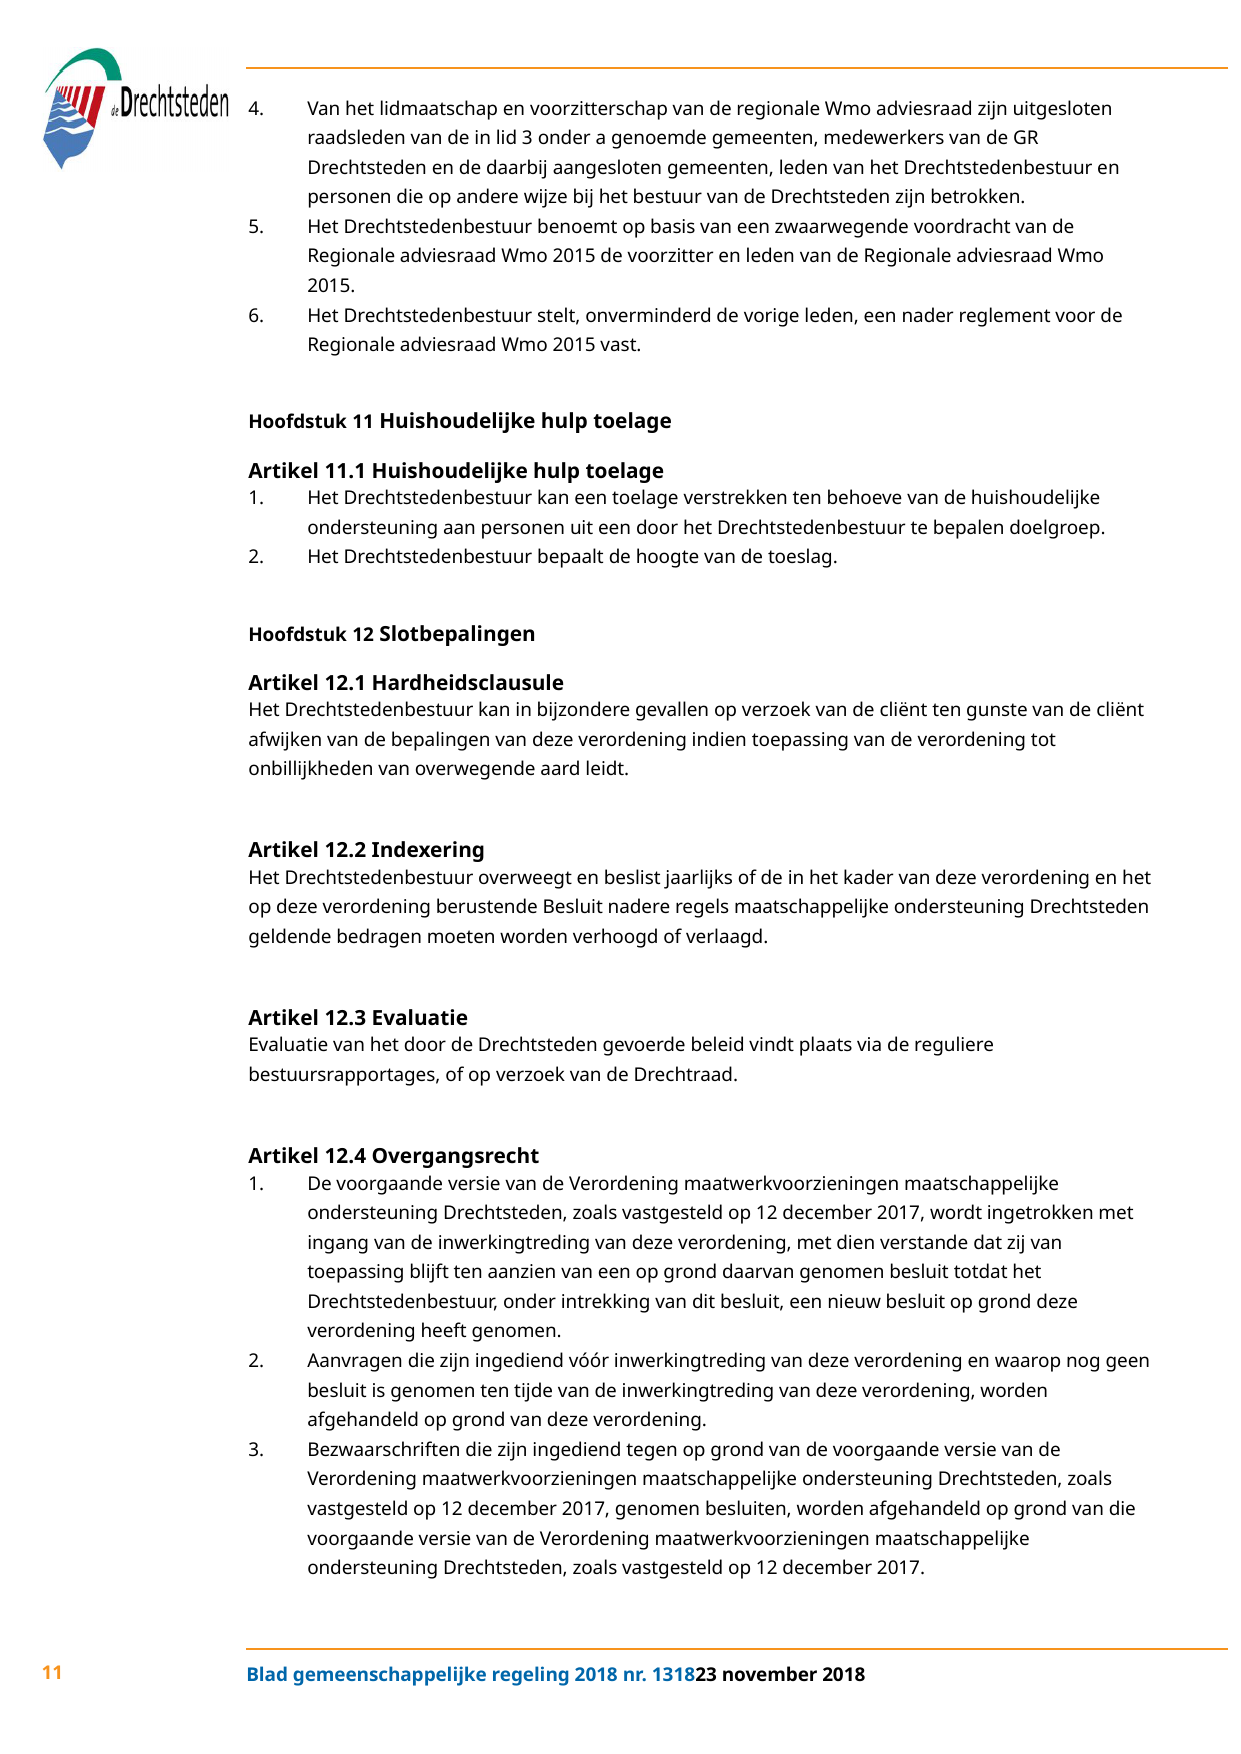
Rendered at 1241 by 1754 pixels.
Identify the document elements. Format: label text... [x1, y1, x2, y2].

list Het Drechtstedenbestuur bepaalt de hoogte van de toeslag. [248, 543, 1152, 569]
list Van het lidmaatschap en voorzitterschap van de regionale Wmo adviesraad zijn uitgesloten raadsleden van de in lid 3 onder a genoemde gemeenten, medewerkers van de GR Drechtsteden en de daarbij aangesloten gemeenten, leden van het Drechtstedenbestuur en personen die op andere wijze bij het bestuur van de Drechtsteden zijn betrokken. [248, 95, 1152, 209]
list Het Drechtstedenbestuur kan een toelage verstrekken ten behoeve van de huishoudelijke ondersteuning aan personen uit een door het Drechtstedenbestuur te bepalen doelgroep. [248, 484, 1152, 540]
list Het Drechtstedenbestuur stelt, onverminderd de vorige leden, een nader reglement voor de Regionale adviesraad Wmo 2015 vast. [248, 302, 1152, 357]
list Het Drechtstedenbestuur benoemt op basis van een zwaarwegende voordracht van de Regionale adviesraad Wmo 2015 de voorzitter en leden van de Regionale adviesraad Wmo 2015. [248, 213, 1152, 298]
text Artikel 12.1 Hardheidsclausule [248, 668, 1152, 696]
text Hoofdstuk 11 Huishoudelijke hulp toelage [248, 407, 1152, 435]
text Artikel 12.3 Evaluatie [248, 1003, 1152, 1032]
picture [41, 47, 231, 172]
list Bezwaarschriften die zijn ingediend tegen op grond van de voorgaande versie van de Verordening maatwerkvoorzieningen maatschappelijke ondersteuning Drechtsteden, zoals vastgesteld op 12 december 2017, genomen besluiten, worden afgehandeld op grond van die voorgaande versie van de Verordening maatwerkvoorzieningen maatschappelijke ondersteuning Drechtsteden, zoals vastgesteld op 12 december 2017. [248, 1436, 1152, 1580]
text Artikel 12.2 Indexering [248, 836, 1152, 864]
text Artikel 11.1 Huishoudelijke hulp toelage [248, 456, 1152, 484]
text Evaluatie van het door de Drechtsteden gevoerde beleid vindt plaats via de reguliere bestuursrapportages, of op verzoek van de Drechtraad. [248, 1032, 1152, 1087]
text Het Drechtstedenbestuur kan in bijzondere gevallen op verzoek van de cliënt ten gunste van de cliënt afwijken van de bepalingen van deze verordening indien toepassing van de verordening tot onbillijkheden van overwegende aard leidt. [248, 696, 1152, 781]
text Het Drechtstedenbestuur overweegt en beslist jaarlijks of de in het kader van deze verordening en het op deze verordening berustende Besluit nadere regels maatschappelijke ondersteuning Drechtsteden geldende bedragen moeten worden verhoogd of verlaagd. [248, 864, 1152, 949]
text Artikel 12.4 Overgangsrecht [248, 1141, 1152, 1170]
list Aanvragen die zijn ingediend vóór inwerkingtreding van deze verordening en waarop nog geen besluit is genomen ten tijde van de inwerkingtreding van deze verordening, worden afgehandeld op grond van deze verordening. [248, 1347, 1152, 1432]
list De voorgaande versie van de Verordening maatwerkvoorzieningen maatschappelijke ondersteuning Drechtsteden, zoals vastgesteld op 12 december 2017, wordt ingetrokken met ingang van de inwerkingtreding van deze verordening, met dien verstande dat zij van toepassing blijft ten aanzien van een op grond daarvan genomen besluit totdat het Drechtstedenbestuur, onder intrekking van dit besluit, een nieuw besluit op grond deze verordening heeft genomen. [248, 1170, 1152, 1343]
text Hoofdstuk 12 Slotbepalingen [248, 619, 1152, 647]
